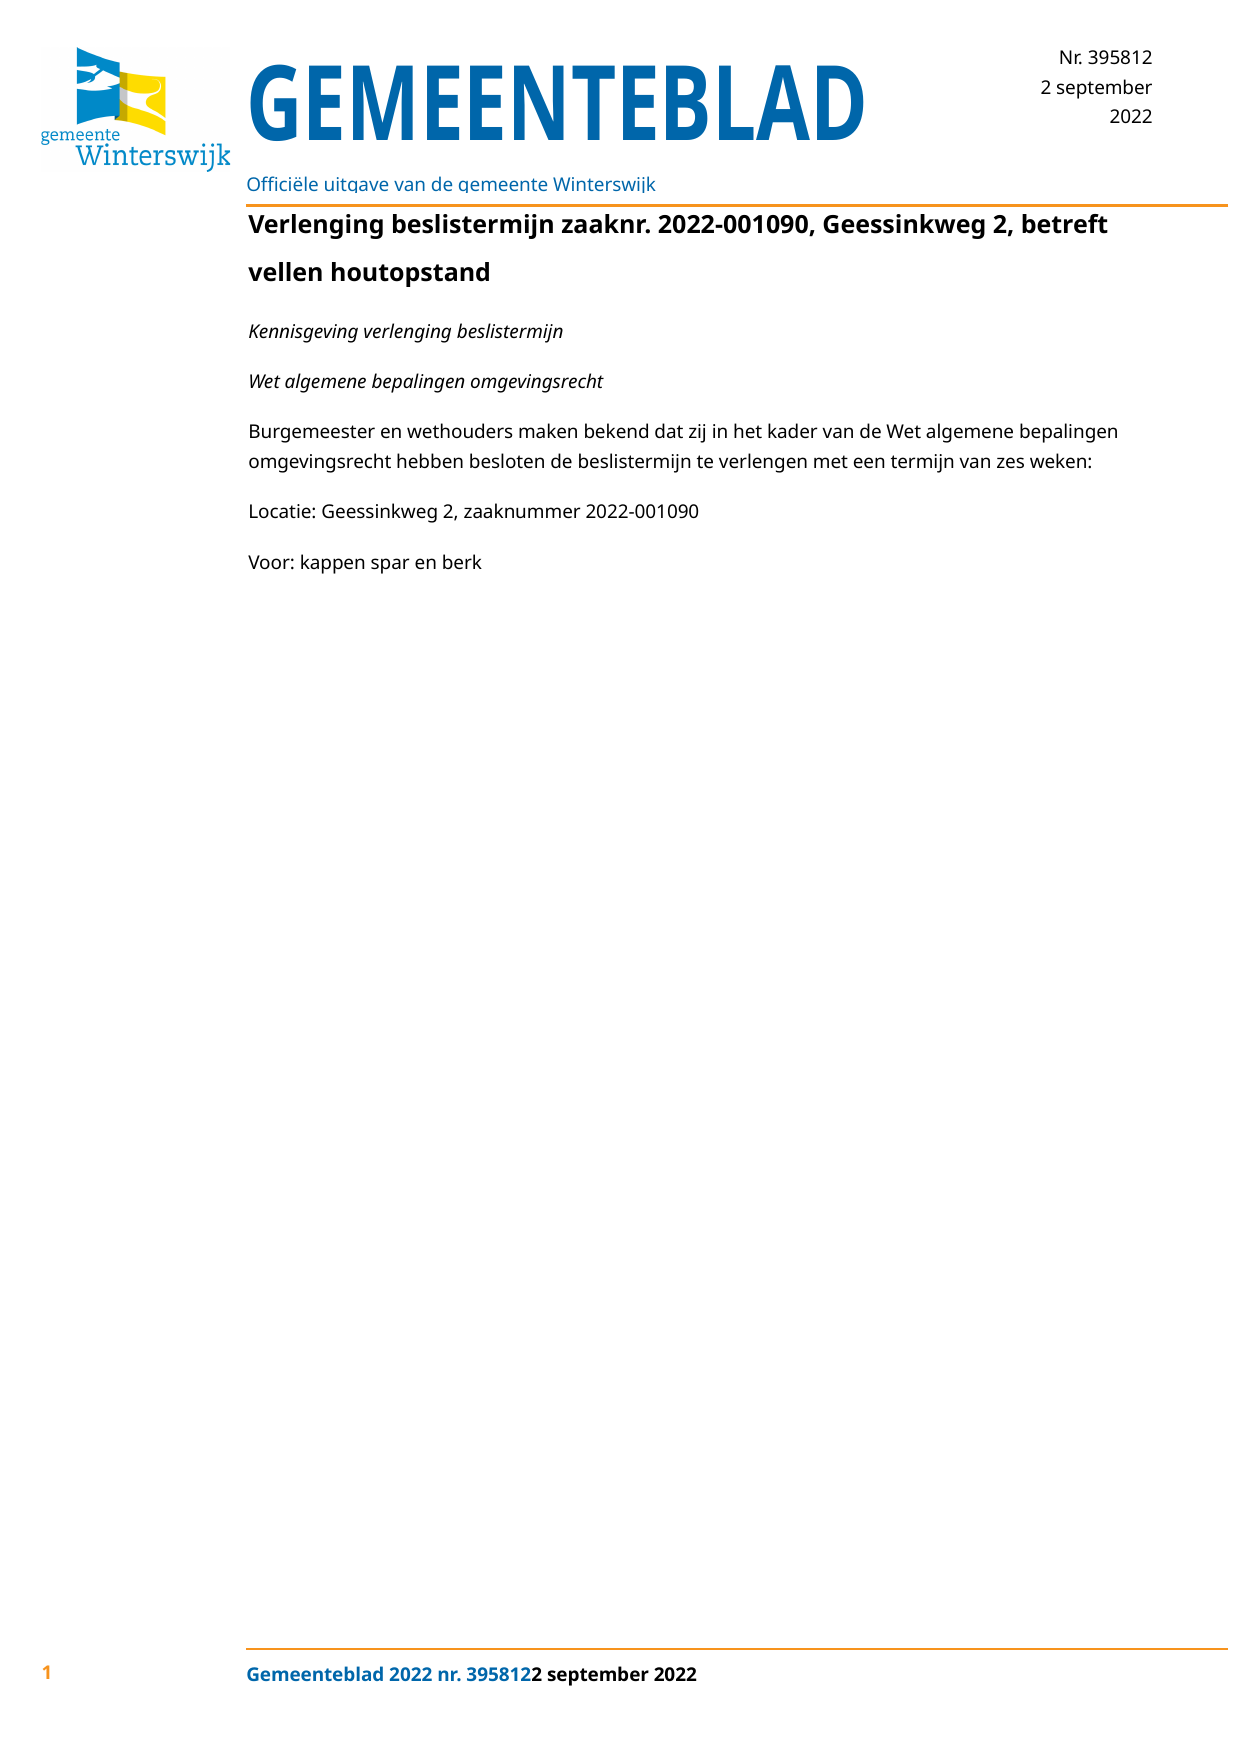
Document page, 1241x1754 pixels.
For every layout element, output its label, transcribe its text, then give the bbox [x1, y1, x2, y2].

text Burgemeester en wethouders maken bekend dat zij in het kader van de Wet algemene bepalingen omgevingsrecht hebben besloten de beslistermijn te verlengen met een termijn van zes weken: [248, 419, 1152, 474]
picture [41, 47, 231, 172]
text Verlenging beslistermijn zaaknr. 2022-001090, Geessinkweg 2, betreft vellen houtopstand [248, 207, 1152, 288]
text Kennisgeving verlenging beslistermijn [248, 318, 1152, 344]
text Voor: kappen spar en berk [248, 549, 1152, 575]
text Locatie: Geessinkweg 2, zaaknummer 2022-001090 [248, 499, 1152, 524]
picture [225, 153, 231, 162]
text Wet algemene bepalingen omgevingsrecht [248, 368, 1152, 394]
